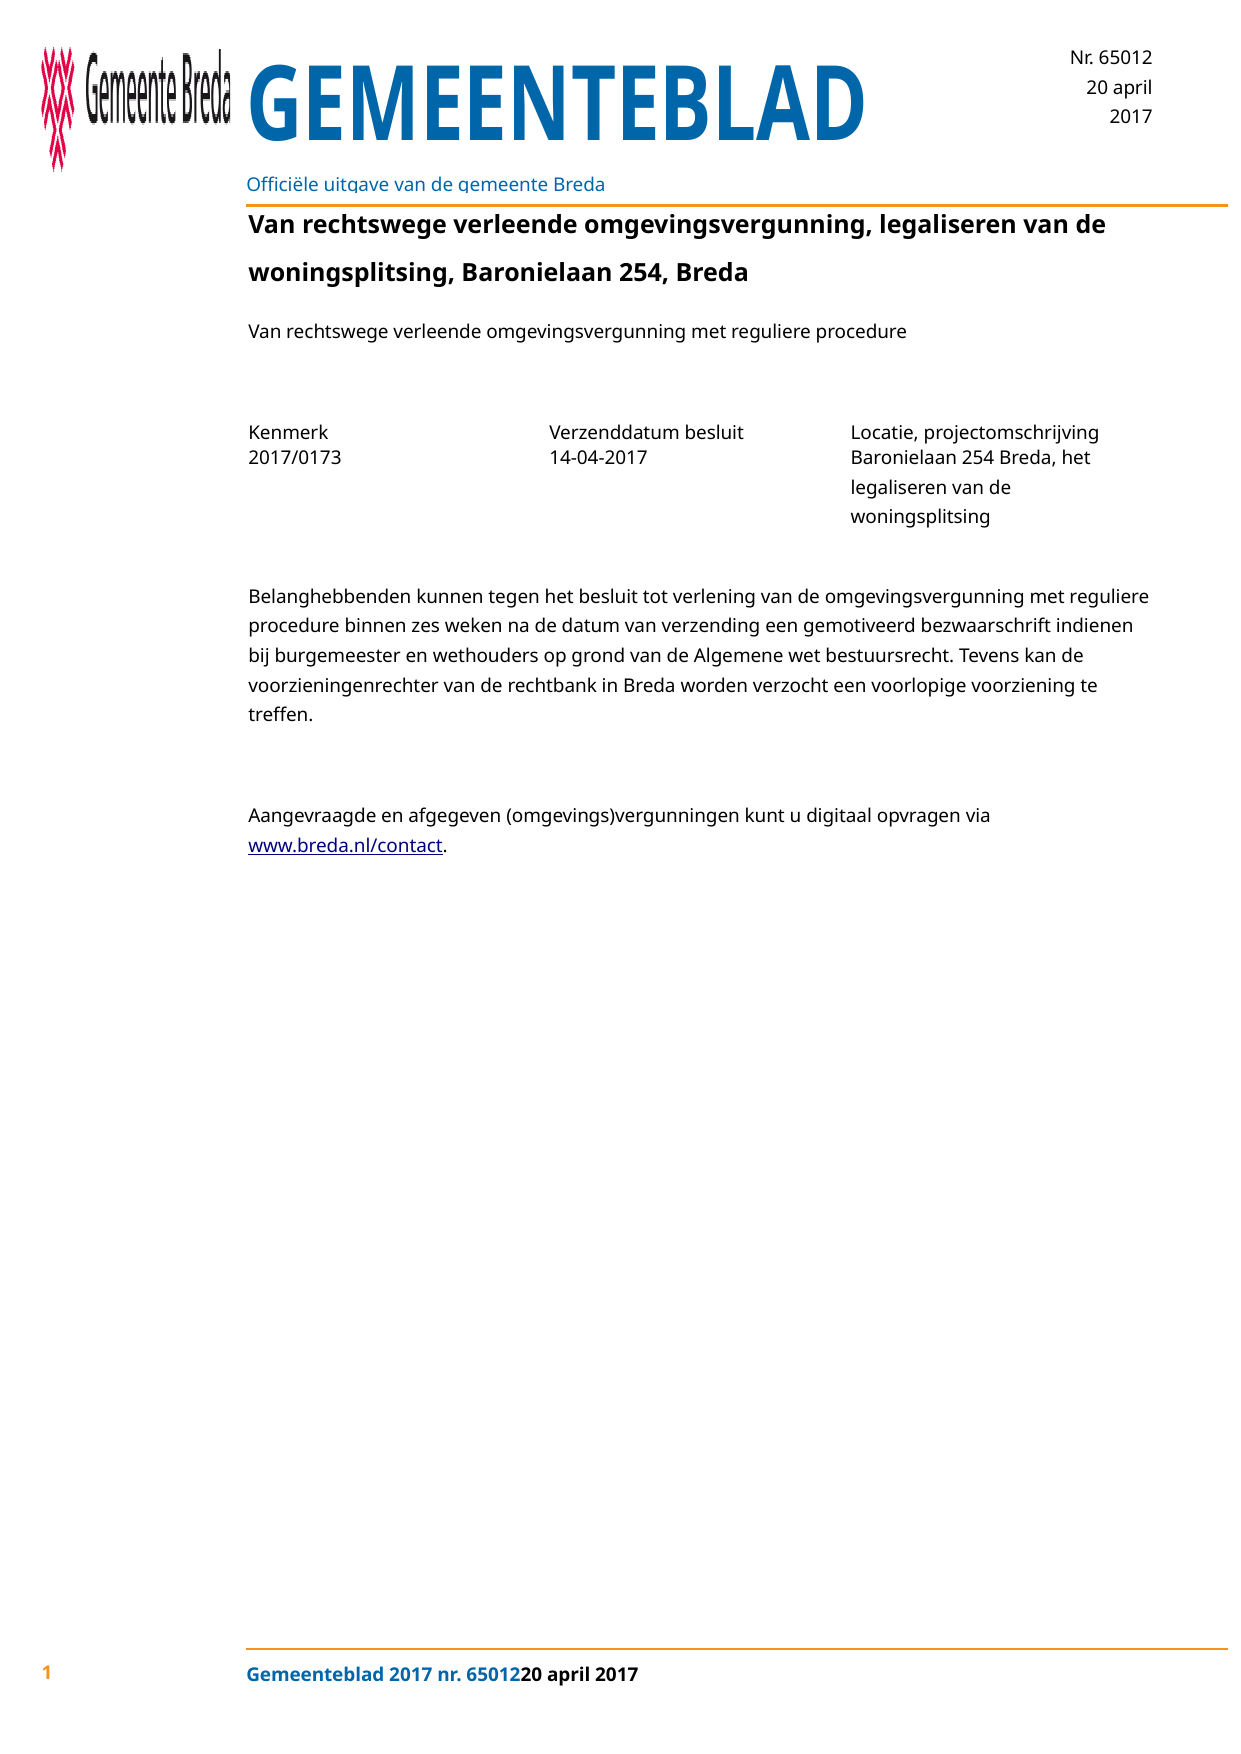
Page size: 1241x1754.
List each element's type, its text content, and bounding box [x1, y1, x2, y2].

text Belanghebbenden kunnen tegen het besluit tot verlening van de omgevingsvergunning met reguliere procedure binnen zes weken na de datum van verzending een gemotiveerd bezwaarschrift indienen bij burgemeester en wethouders op grond van de Algemene wet bestuursrecht. Tevens kan de voorzieningenrechter van de rechtbank in Breda worden verzocht een voorlopige voorziening te treffen. [248, 583, 1152, 727]
text Van rechtswege verleende omgevingsvergunning, legaliseren van de woningsplitsing, Baronielaan 254, Breda [248, 207, 1152, 288]
text Van rechtswege verleende omgevingsvergunning met reguliere procedure [248, 318, 1152, 344]
table_cell 14-04-2017 [549, 445, 850, 529]
table_cell Baronielaan 254 Breda, het legaliseren van de woningsplitsing [850, 445, 1152, 529]
table_header Kenmerk [248, 419, 549, 444]
table_header Locatie, projectomschrijving [850, 419, 1152, 444]
table_cell 2017/0173 [248, 445, 549, 529]
picture [41, 47, 231, 172]
table_header Verzenddatum besluit [549, 419, 850, 444]
text Aangevraagde en afgegeven (omgevings)vergunningen kunt u digitaal opvragen via www.breda.nl/contact. [248, 802, 1152, 858]
